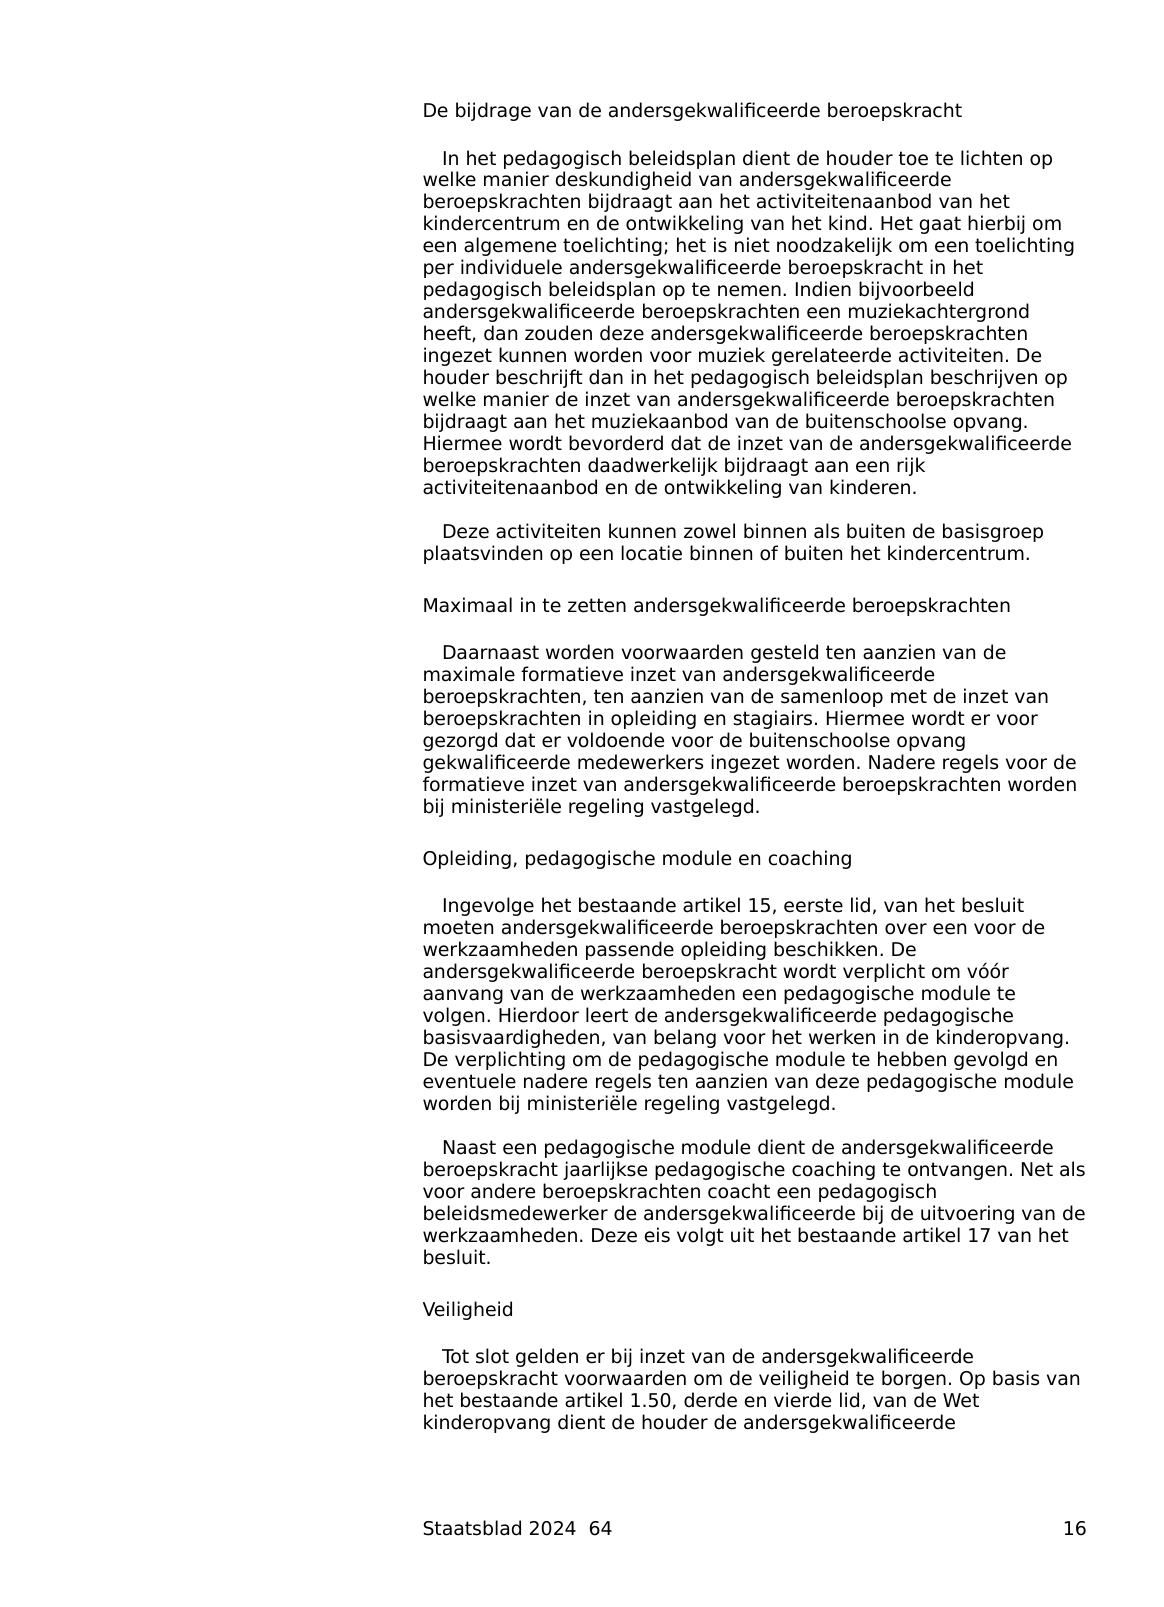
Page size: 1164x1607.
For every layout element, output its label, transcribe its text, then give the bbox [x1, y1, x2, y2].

subtitle Maximaal in te zetten andersgekwalificeerde beroepskrachten [422, 595, 1087, 617]
subtitle Veiligheid [422, 1299, 1087, 1321]
text Ingevolge het bestaande artikel 15, eerste lid, van het besluit moeten andersgekwalificeerde beroepskrachten over een voor de werkzaamheden passende opleiding beschikken. De andersgekwalificeerde beroepskracht wordt verplicht om vóór aanvang van de werkzaamheden een pedagogische module te volgen. Hierdoor leert de andersgekwalificeerde pedagogische basisvaardigheden, van belang voor het werken in de kinderopvang. De verplichting om de pedagogische module te hebben gevolgd en eventuele nadere regels ten aanzien van deze pedagogische module worden bij ministeriële regeling vastgelegd. [422, 895, 1087, 1115]
text Deze activiteiten kunnen zowel binnen als buiten de basisgroep plaatsvinden op een locatie binnen of buiten het kindercentrum. [422, 521, 1087, 565]
text Daarnaast worden voorwaarden gesteld ten aanzien van de maximale formatieve inzet van andersgekwalificeerde beroepskrachten, ten aanzien van de samenloop met de inzet van beroepskrachten in opleiding en stagiairs. Hiermee wordt er voor gezorgd dat er voldoende voor de buitenschoolse opvang gekwalificeerde medewerkers ingezet worden. Nadere regels voor de formatieve inzet van andersgekwalificeerde beroepskrachten worden bij ministeriële regeling vastgelegd. [422, 642, 1087, 818]
text In het pedagogisch beleidsplan dient de houder toe te lichten op welke manier deskundigheid van andersgekwalificeerde beroepskrachten bijdraagt aan het activiteitenaanbod van het kindercentrum en de ontwikkeling van het kind. Het gaat hierbij om een algemene toelichting; het is niet noodzakelijk om een toelichting per individuele andersgekwalificeerde beroepskracht in het pedagogisch beleidsplan op te nemen. Indien bijvoorbeeld andersgekwalificeerde beroepskrachten een muziekachtergrond heeft, dan zouden deze andersgekwalificeerde beroepskrachten ingezet kunnen worden voor muziek gerelateerde activiteiten. De houder beschrijft dan in het pedagogisch beleidsplan beschrijven op welke manier de inzet van andersgekwalificeerde beroepskrachten bijdraagt aan het muziekaanbod van de buitenschoolse opvang. Hiermee wordt bevorderd dat de inzet van de andersgekwalificeerde beroepskrachten daadwerkelijk bijdraagt aan een rijk activiteitenaanbod en de ontwikkeling van kinderen. [422, 147, 1087, 499]
text Naast een pedagogische module dient de andersgekwalificeerde beroepskracht jaarlijkse pedagogische coaching te ontvangen. Net als voor andere beroepskrachten coacht een pedagogisch beleidsmedewerker de andersgekwalificeerde bij de uitvoering van de werkzaamheden. Deze eis volgt uit het bestaande artikel 17 van het besluit. [422, 1137, 1087, 1269]
subtitle Opleiding, pedagogische module en coaching [422, 848, 1087, 870]
text Tot slot gelden er bij inzet van de andersgekwalificeerde beroepskracht voorwaarden om de veiligheid te borgen. Op basis van het bestaande artikel 1.50, derde en vierde lid, van de Wet kinderopvang dient de houder de andersgekwalificeerde [422, 1346, 1087, 1434]
subtitle De bijdrage van de andersgekwalificeerde beroepskracht [422, 100, 1087, 122]
